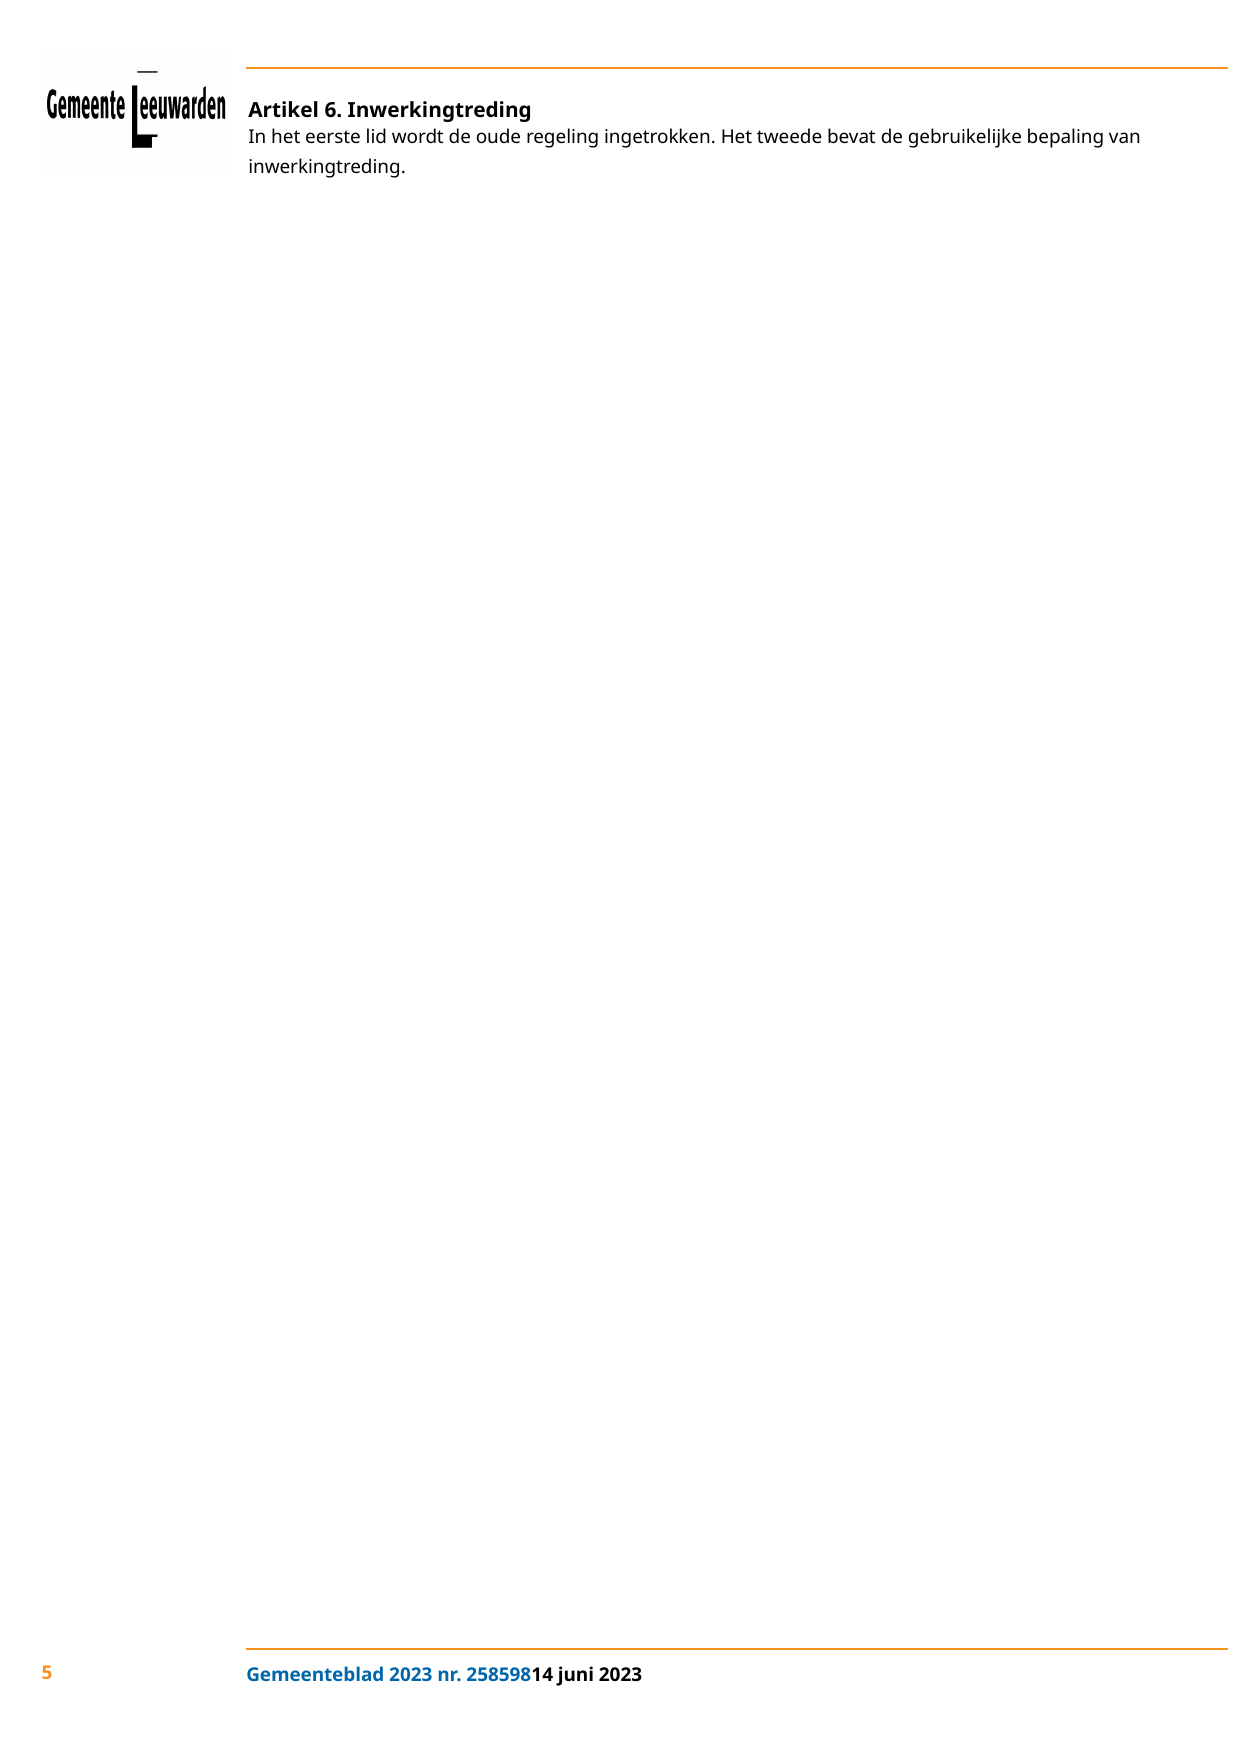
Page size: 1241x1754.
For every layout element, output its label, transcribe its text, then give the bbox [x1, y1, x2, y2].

text Artikel 6. Inwerkingtreding [248, 95, 1152, 123]
text In het eerste lid wordt de oude regeling ingetrokken. Het tweede bevat de gebruikelijke bepaling van inwerkingtreding. [248, 123, 1152, 178]
picture [41, 47, 231, 172]
